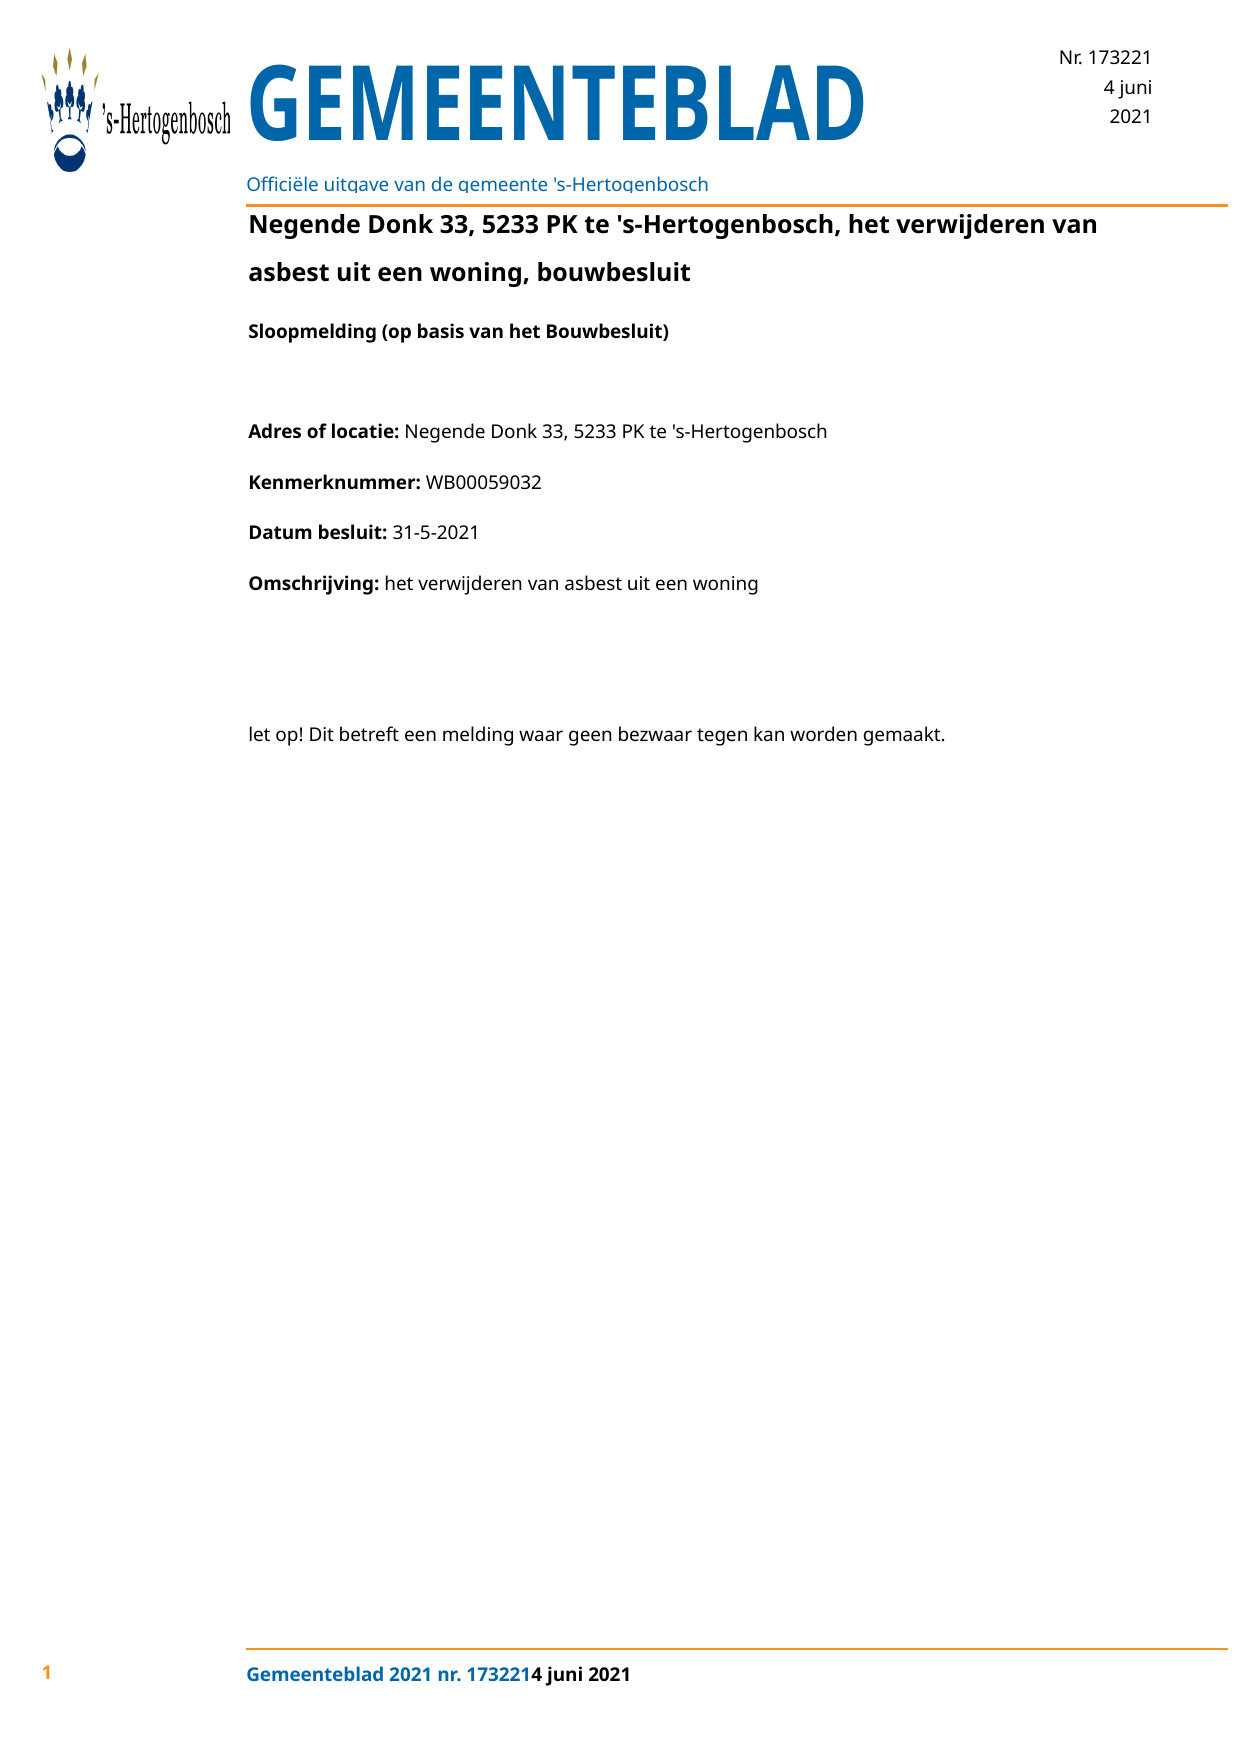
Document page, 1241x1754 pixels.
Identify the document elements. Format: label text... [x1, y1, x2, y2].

text let op! Dit betreft een melding waar geen bezwaar tegen kan worden gemaakt. [248, 721, 1152, 747]
text Sloopmelding (op basis van het Bouwbesluit) [248, 318, 1152, 344]
picture [41, 47, 231, 172]
text Datum besluit: 31-5-2021 [248, 519, 1152, 545]
text Kenmerknummer: WB00059032 [248, 469, 1152, 495]
text Omschrijving: het verwijderen van asbest uit een woning [248, 570, 1152, 596]
text Adres of locatie: Negende Donk 33, 5233 PK te 's-Hertogenbosch [248, 419, 1152, 444]
text Negende Donk 33, 5233 PK te 's-Hertogenbosch, het verwijderen van asbest uit een woning, bouwbesluit [248, 207, 1152, 288]
